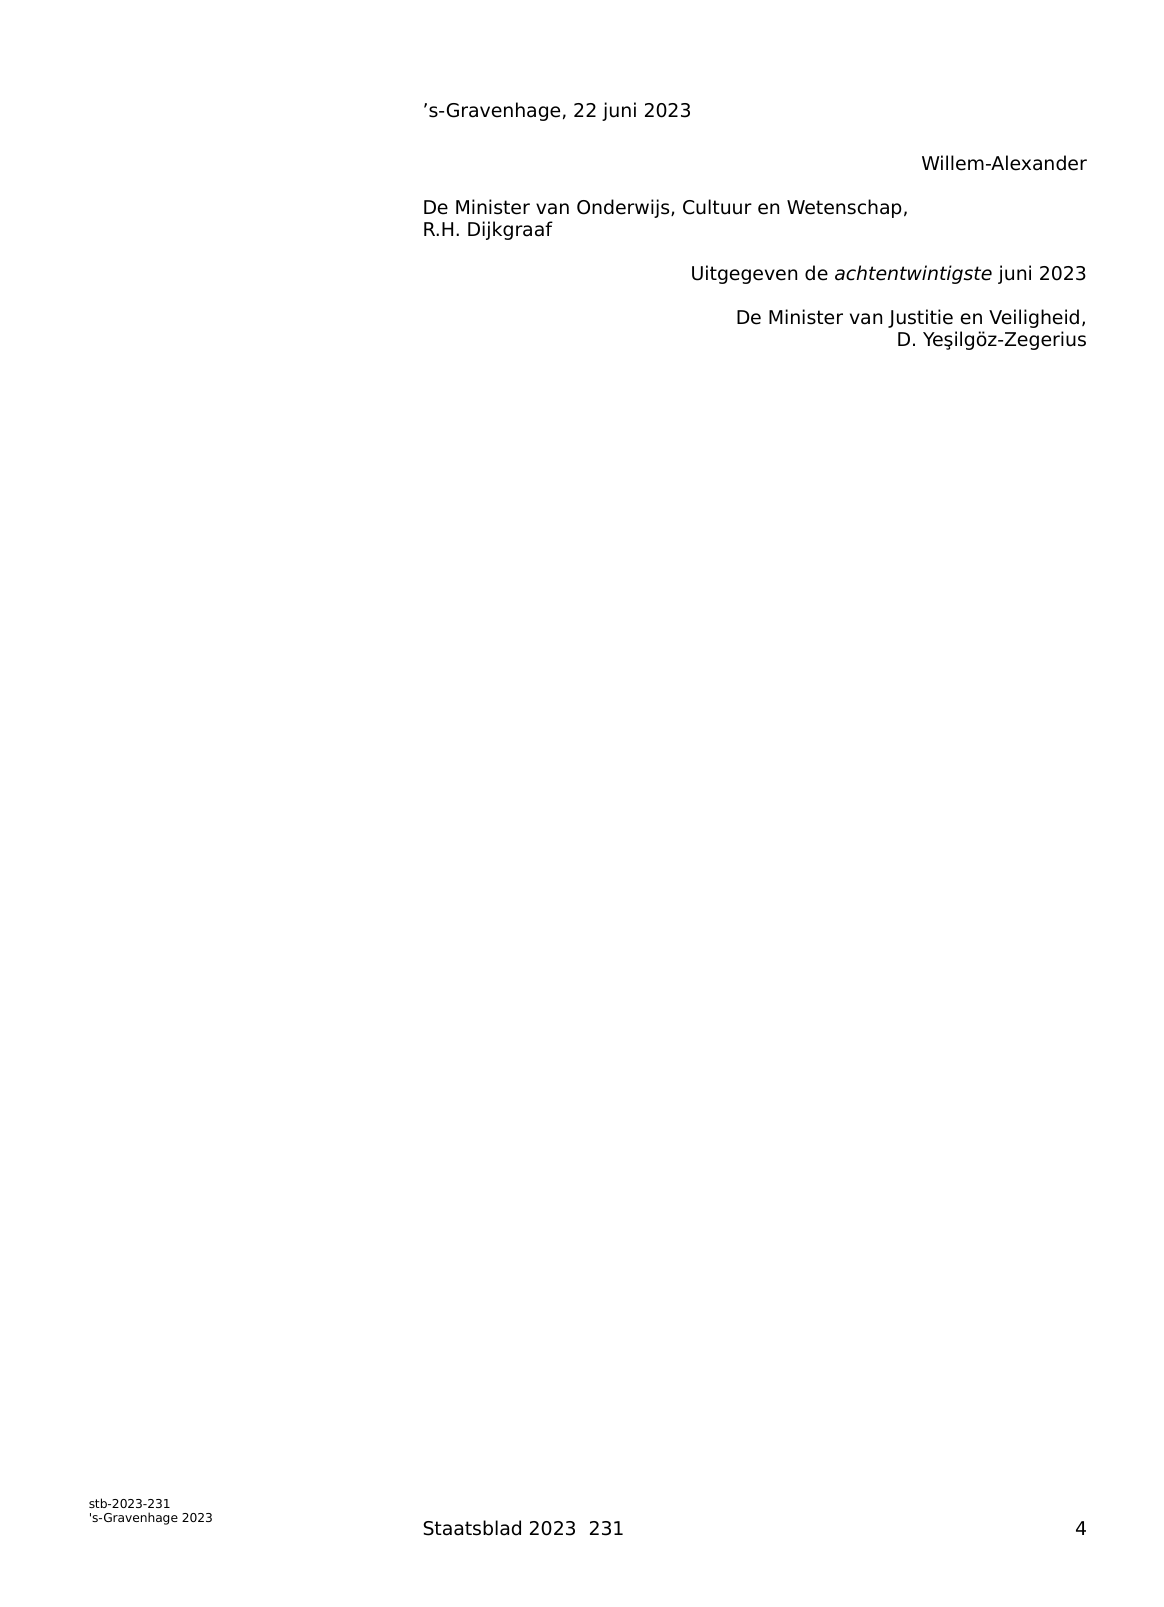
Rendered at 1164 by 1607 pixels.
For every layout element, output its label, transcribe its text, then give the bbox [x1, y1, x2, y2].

text De Minister van Onderwijs, Cultuur en Wetenschap, R.H. Dijkgraaf [422, 197, 1087, 241]
text Willem-Alexander [422, 152, 1087, 174]
text De Minister van Justitie en Veiligheid, D. Yeşilgöz-Zegerius [422, 307, 1087, 351]
text 's-Gravenhage 2023 [88, 1511, 323, 1525]
text stb-2023-231 [88, 1497, 323, 1511]
text ’s-Gravenhage, 22 juni 2023 [422, 100, 1087, 122]
text Uitgegeven de achtentwintigste juni 2023 [422, 263, 1087, 285]
